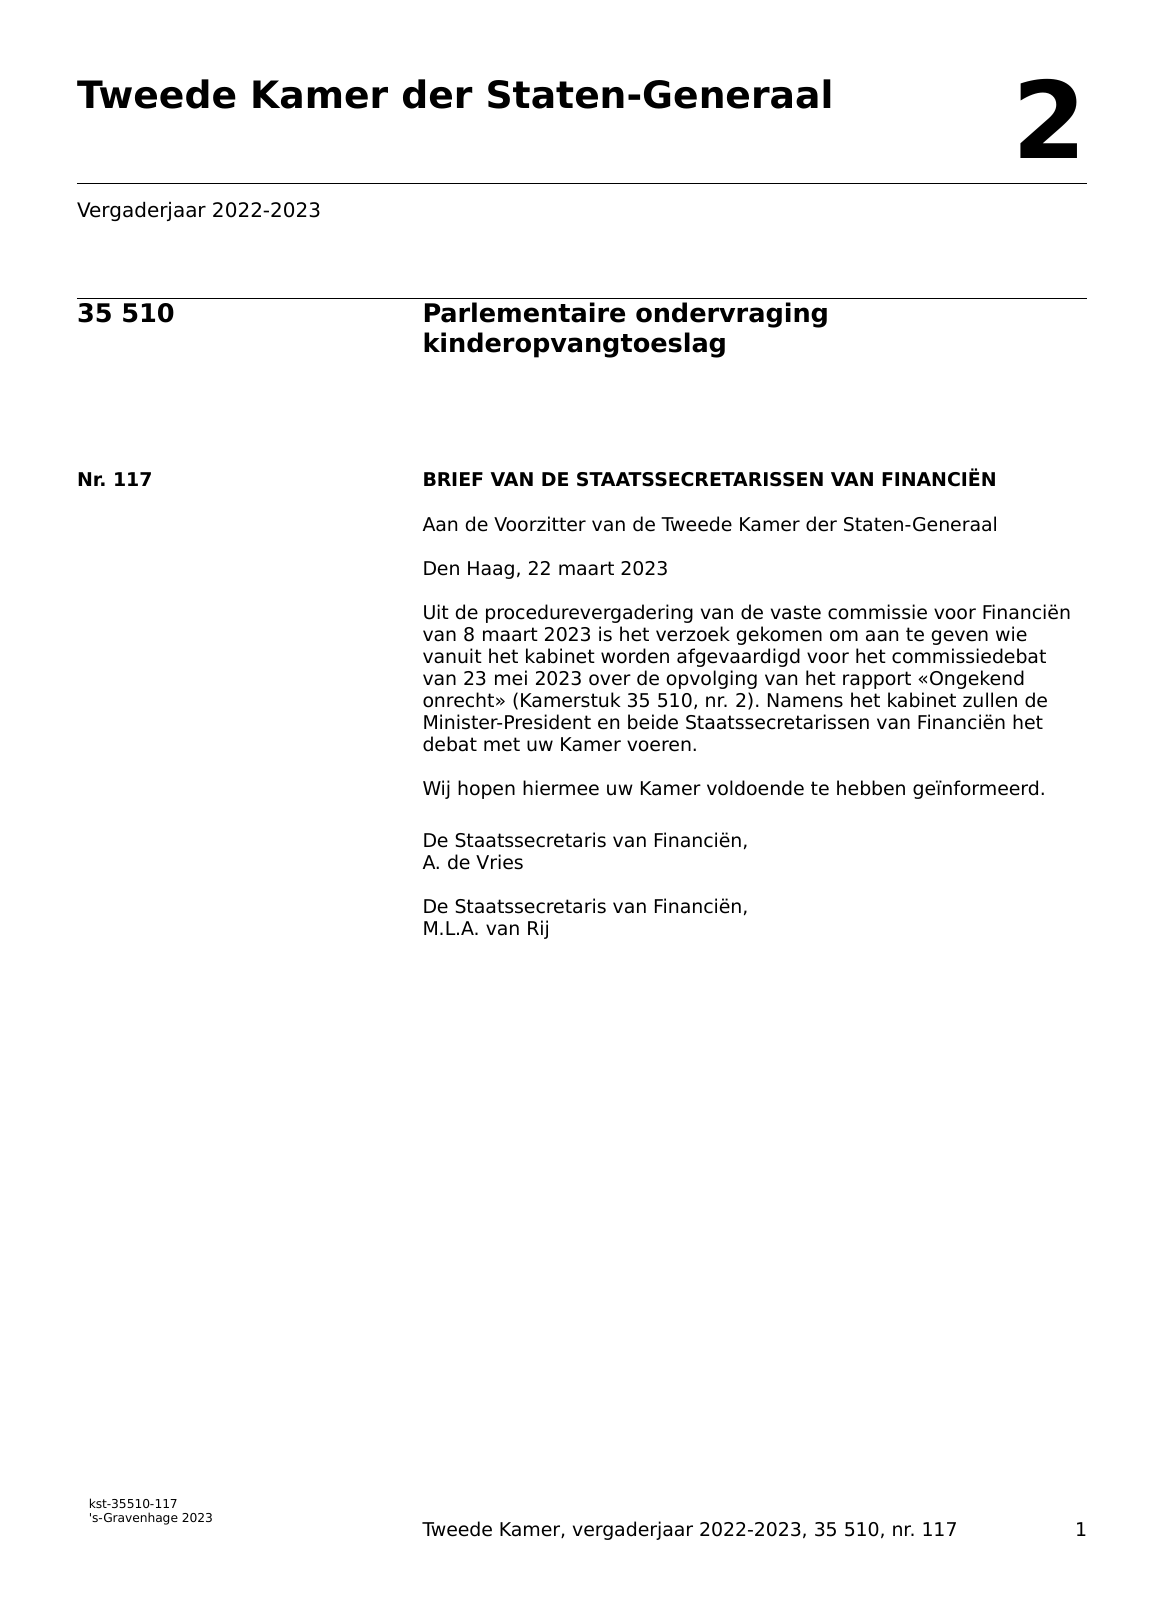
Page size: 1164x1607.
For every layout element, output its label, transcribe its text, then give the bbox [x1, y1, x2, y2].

text Wij hopen hiermee uw Kamer voldoende te hebben geïnformeerd. [422, 778, 1087, 800]
text Aan de Voorzitter van de Tweede Kamer der Staten-Generaal [422, 513, 1087, 536]
subtitle Nr. 117 BRIEF VAN DE STAATSSECRETARISSEN VAN FINANCIËN [77, 469, 1087, 491]
table_cell Vergaderjaar 2022-2023 [77, 184, 1087, 298]
subtitle 35 510 Parlementaire ondervraging kinderopvangtoeslag [77, 299, 1087, 358]
text Den Haag, 22 maart 2023 [422, 558, 1087, 580]
text De Staatssecretaris van Financiën, M.L.A. van Rij [422, 896, 1087, 940]
table_header 2 [886, 59, 1087, 183]
text kst-35510-117 [88, 1497, 323, 1511]
table_header Tweede Kamer der Staten-Generaal [77, 59, 886, 183]
text De Staatssecretaris van Financiën, A. de Vries [422, 830, 1087, 874]
text 's-Gravenhage 2023 [88, 1511, 323, 1525]
text Uit de procedurevergadering van de vaste commissie voor Financiën van 8 maart 2023 is het verzoek gekomen om aan te geven wie vanuit het kabinet worden afgevaardigd voor het commissiedebat van 23 mei 2023 over de opvolging van het rapport «Ongekend onrecht» (Kamerstuk 35 510, nr. 2). Namens het kabinet zullen de Minister-President en beide Staatssecretarissen van Financiën het debat met uw Kamer voeren. [422, 602, 1087, 756]
